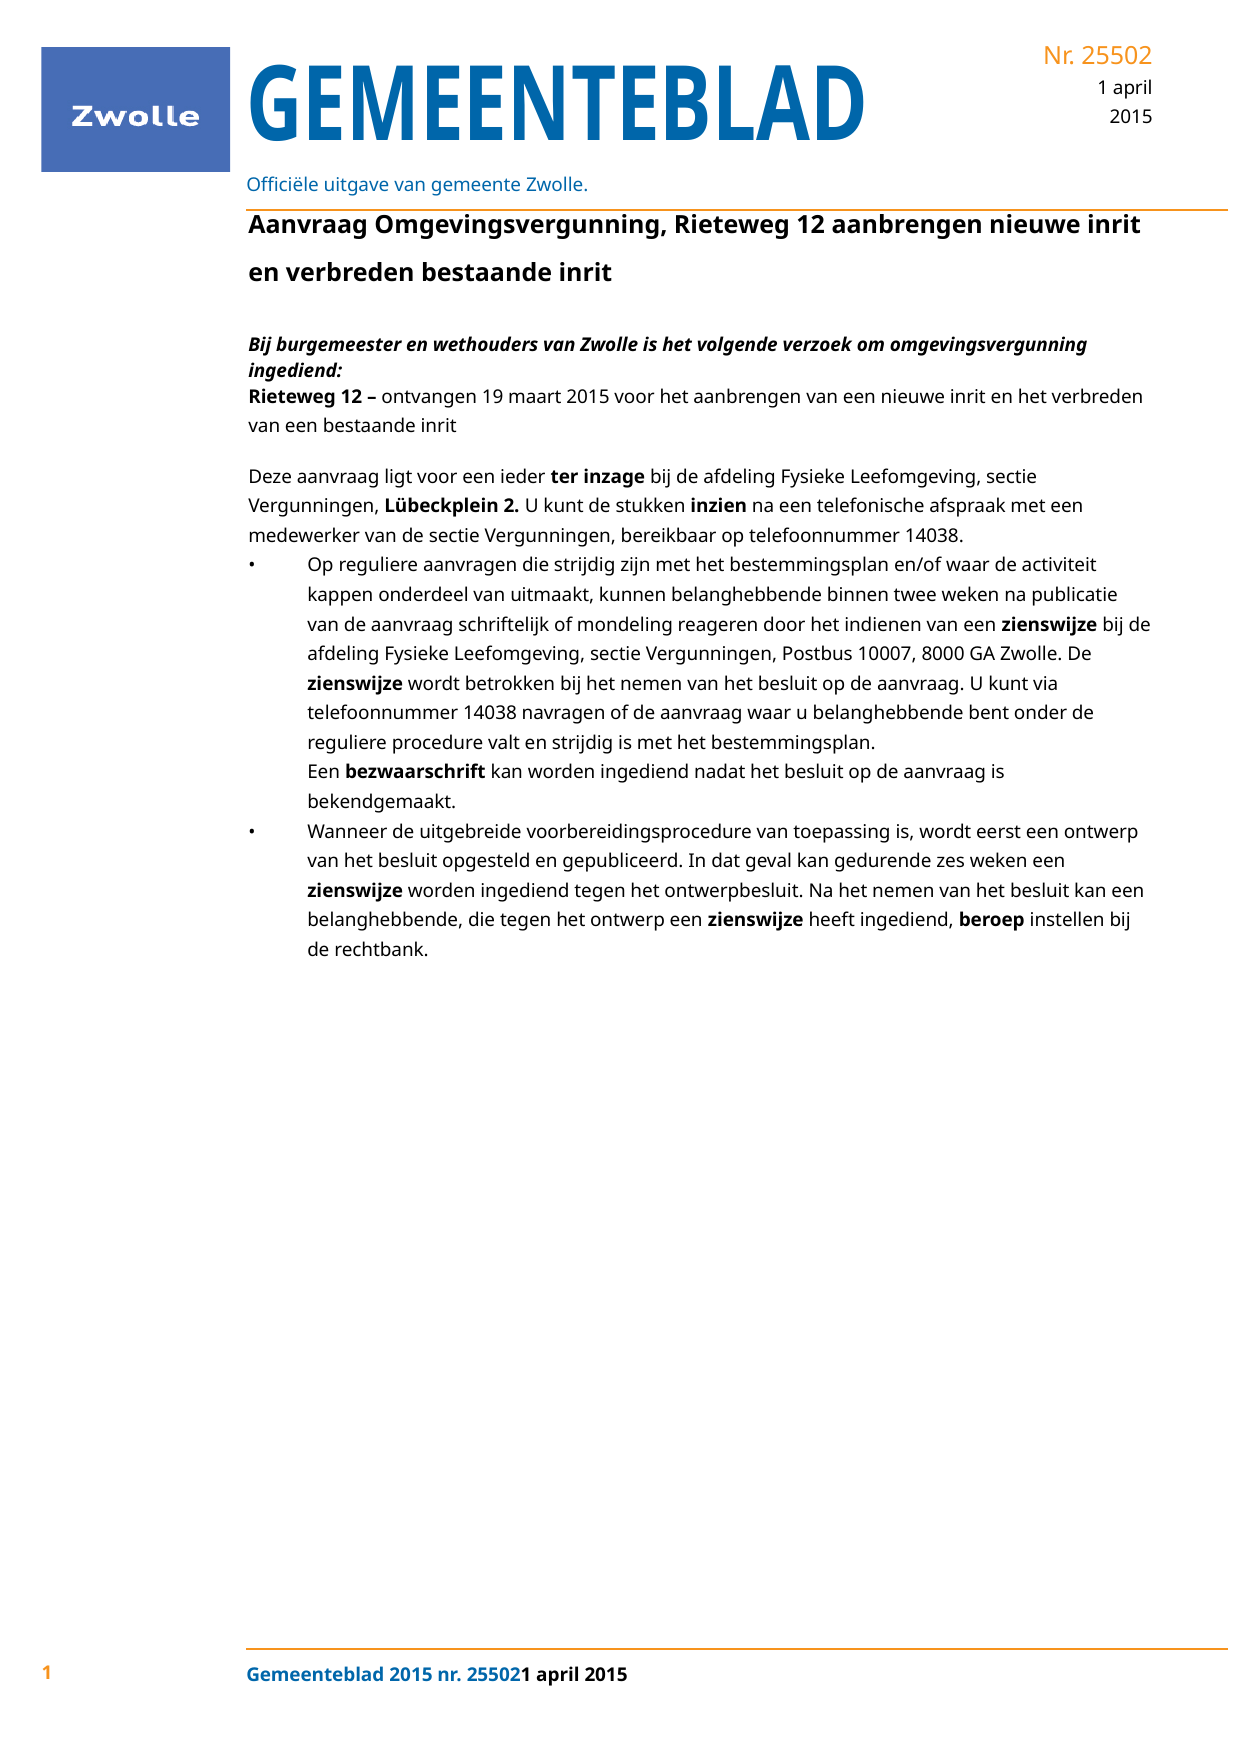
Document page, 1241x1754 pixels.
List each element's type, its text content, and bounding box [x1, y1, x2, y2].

text Aanvraag Omgevingsvergunning, Rieteweg 12 aanbrengen nieuwe inrit en verbreden bestaande inrit [248, 211, 1152, 288]
text Bij burgemeester en wethouders van Zwolle is het volgende verzoek om omgevingsvergunning ingediend: [248, 331, 1152, 383]
list Wanneer de uitgebreide voorbereidingsprocedure van toepassing is, wordt eerst een ontwerp van het besluit opgesteld en gepubliceerd. In dat geval kan gedurende zes weken een zienswijze worden ingediend tegen het ontwerpbesluit. Na het nemen van het besluit kan een belanghebbende, die tegen het ontwerp een zienswijze heeft ingediend, beroep instellen bij de rechtbank. [248, 818, 1152, 962]
text Deze aanvraag ligt voor een ieder ter inzage bij de afdeling Fysieke Leefomgeving, sectie Vergunningen, Lübeckplein 2. U kunt de stukken inzien na een telefonische afspraak met een medewerker van de sectie Vergunningen, bereikbaar op telefoonnummer 14038. [248, 463, 1152, 548]
list Een bezwaarschrift kan worden ingediend nadat het besluit op de aanvraag is bekendgemaakt. [248, 759, 1152, 814]
text Rieteweg 12 – ontvangen 19 maart 2015 voor het aanbrengen van een nieuwe inrit en het verbreden van een bestaande inrit [248, 383, 1152, 438]
list Op reguliere aanvragen die strijdig zijn met het bestemmingsplan en/of waar de activiteit kappen onderdeel van uitmaakt, kunnen belanghebbende binnen twee weken na publicatie van de aanvraag schriftelijk of mondeling reageren door het indienen van een zienswijze bij de afdeling Fysieke Leefomgeving, sectie Vergunningen, Postbus 10007, 8000 GA Zwolle. De zienswijze wordt betrokken bij het nemen van het besluit op de aanvraag. U kunt via telefoonnummer 14038 navragen of de aanvraag waar u belanghebbende bent onder de reguliere procedure valt en strijdig is met het bestemmingsplan. [248, 552, 1152, 755]
picture [41, 47, 231, 172]
